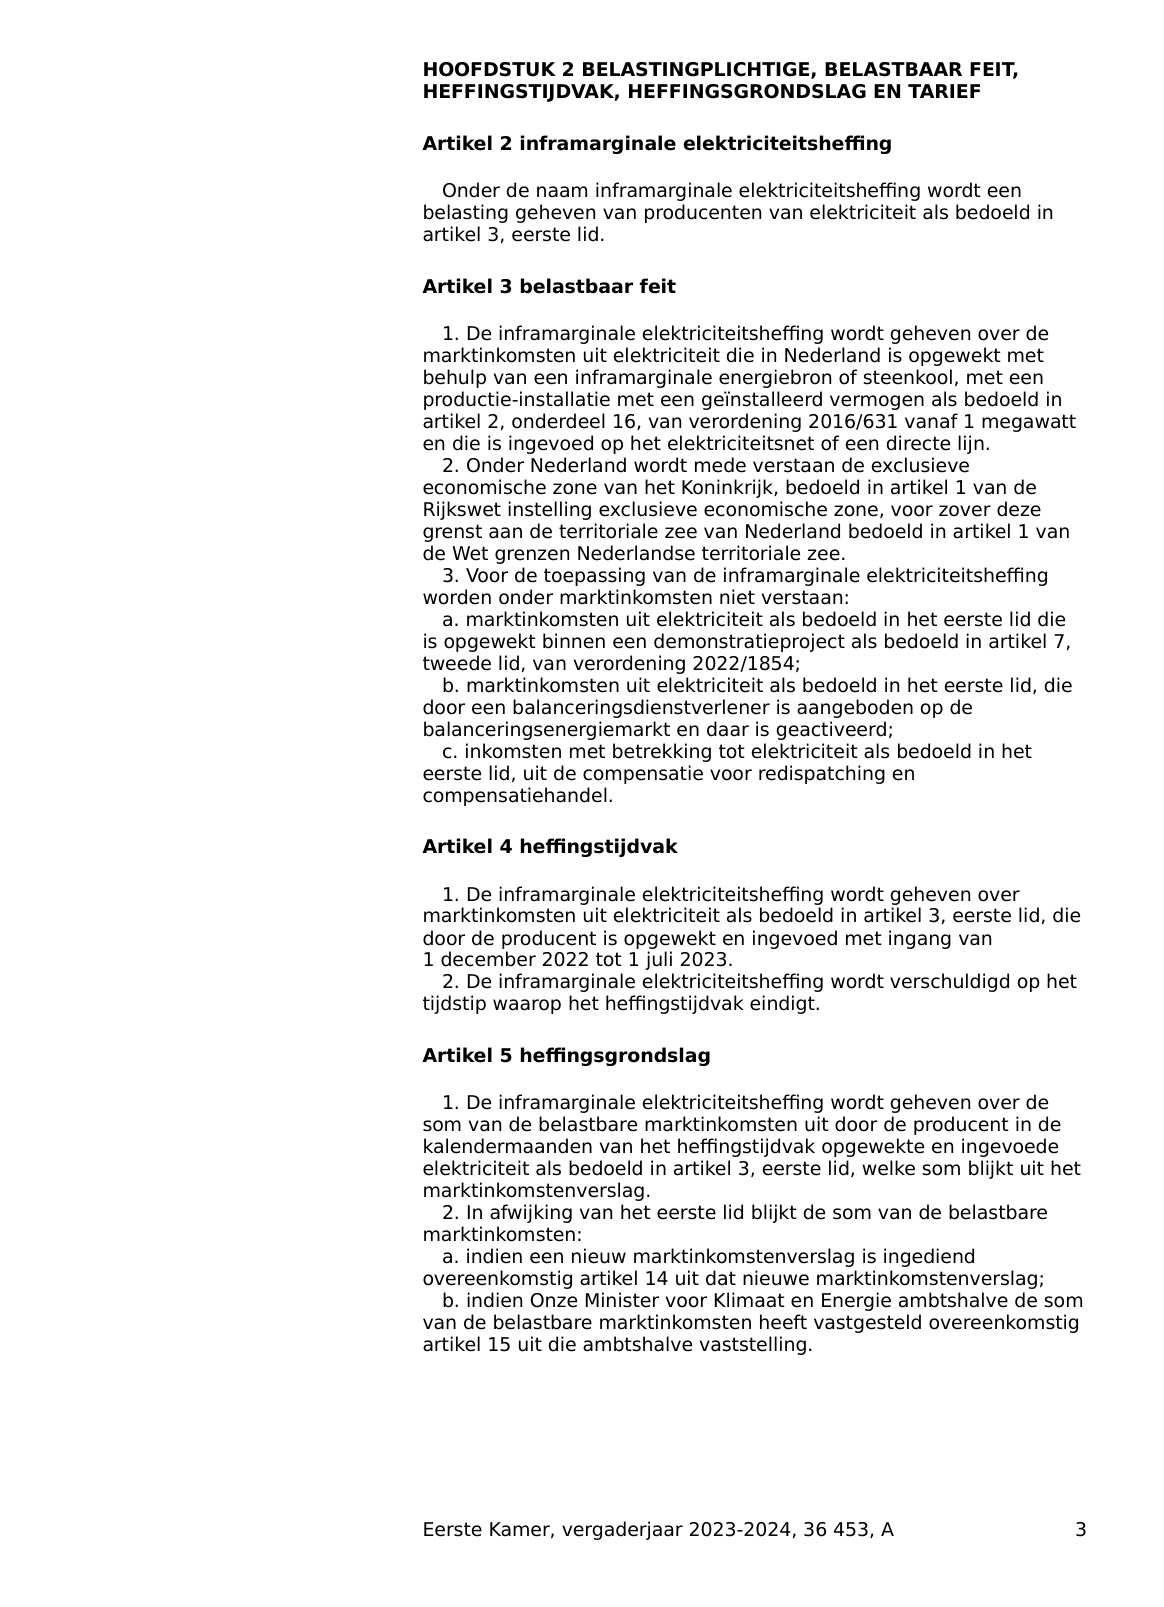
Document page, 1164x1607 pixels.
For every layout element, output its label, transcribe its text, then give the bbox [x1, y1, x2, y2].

text b. marktinkomsten uit elektriciteit als bedoeld in het eerste lid, die door een balanceringsdienstverlener is aangeboden op de balanceringsenergiemarkt en daar is geactiveerd; [422, 674, 1087, 741]
text b. indien Onze Minister voor Klimaat en Energie ambtshalve de som van de belastbare marktinkomsten heeft vastgesteld overeenkomstig artikel 15 uit die ambtshalve vaststelling. [422, 1290, 1087, 1356]
subtitle HOOFDSTUK 2 BELASTINGPLICHTIGE, BELASTBAAR FEIT, HEFFINGSTIJDVAK, HEFFINGSGRONDSLAG EN TARIEF [422, 59, 1087, 103]
text 3. Voor de toepassing van de inframarginale elektriciteitsheffing worden onder marktinkomsten niet verstaan: [422, 565, 1087, 609]
subtitle Artikel 4 heffingstijdvak [422, 836, 1087, 858]
subtitle Artikel 2 inframarginale elektriciteitsheffing [422, 133, 1087, 155]
text 2. De inframarginale elektriciteitsheffing wordt verschuldigd op het tijdstip waarop het heffingstijdvak eindigt. [422, 971, 1087, 1015]
text 1. De inframarginale elektriciteitsheffing wordt geheven over de som van de belastbare marktinkomsten uit door de producent in de kalendermaanden van het heffingstijdvak opgewekte en ingevoede elektriciteit als bedoeld in artikel 3, eerste lid, welke som blijkt uit het marktinkomstenverslag. [422, 1092, 1087, 1202]
text c. inkomsten met betrekking tot elektriciteit als bedoeld in het eerste lid, uit de compensatie voor redispatching en compensatiehandel. [422, 741, 1087, 806]
text a. indien een nieuw marktinkomstenverslag is ingediend overeenkomstig artikel 14 uit dat nieuwe marktinkomstenverslag; [422, 1246, 1087, 1290]
text Onder de naam inframarginale elektriciteitsheffing wordt een belasting geheven van producenten van elektriciteit als bedoeld in artikel 3, eerste lid. [422, 180, 1087, 246]
text 1. De inframarginale elektriciteitsheffing wordt geheven over marktinkomsten uit elektriciteit als bedoeld in artikel 3, eerste lid, die door de producent is opgewekt en ingevoed met ingang van 1 december 2022 tot 1 juli 2023. [422, 883, 1087, 971]
text 1. De inframarginale elektriciteitsheffing wordt geheven over de marktinkomsten uit elektriciteit die in Nederland is opgewekt met behulp van een inframarginale energiebron of steenkool, met een productie-installatie met een geïnstalleerd vermogen als bedoeld in artikel 2, onderdeel 16, van verordening 2016/631 vanaf 1 megawatt en die is ingevoed op het elektriciteitsnet of een directe lijn. [422, 323, 1087, 455]
subtitle Artikel 3 belastbaar feit [422, 276, 1087, 298]
subtitle Artikel 5 heffingsgrondslag [422, 1045, 1087, 1067]
text a. marktinkomsten uit elektriciteit als bedoeld in het eerste lid die is opgewekt binnen een demonstratieproject als bedoeld in artikel 7, tweede lid, van verordening 2022/1854; [422, 609, 1087, 674]
text 2. Onder Nederland wordt mede verstaan de exclusieve economische zone van het Koninkrijk, bedoeld in artikel 1 van de Rijkswet instelling exclusieve economische zone, voor zover deze grenst aan de territoriale zee van Nederland bedoeld in artikel 1 van de Wet grenzen Nederlandse territoriale zee. [422, 455, 1087, 565]
text 2. In afwijking van het eerste lid blijkt de som van de belastbare marktinkomsten: [422, 1202, 1087, 1246]
